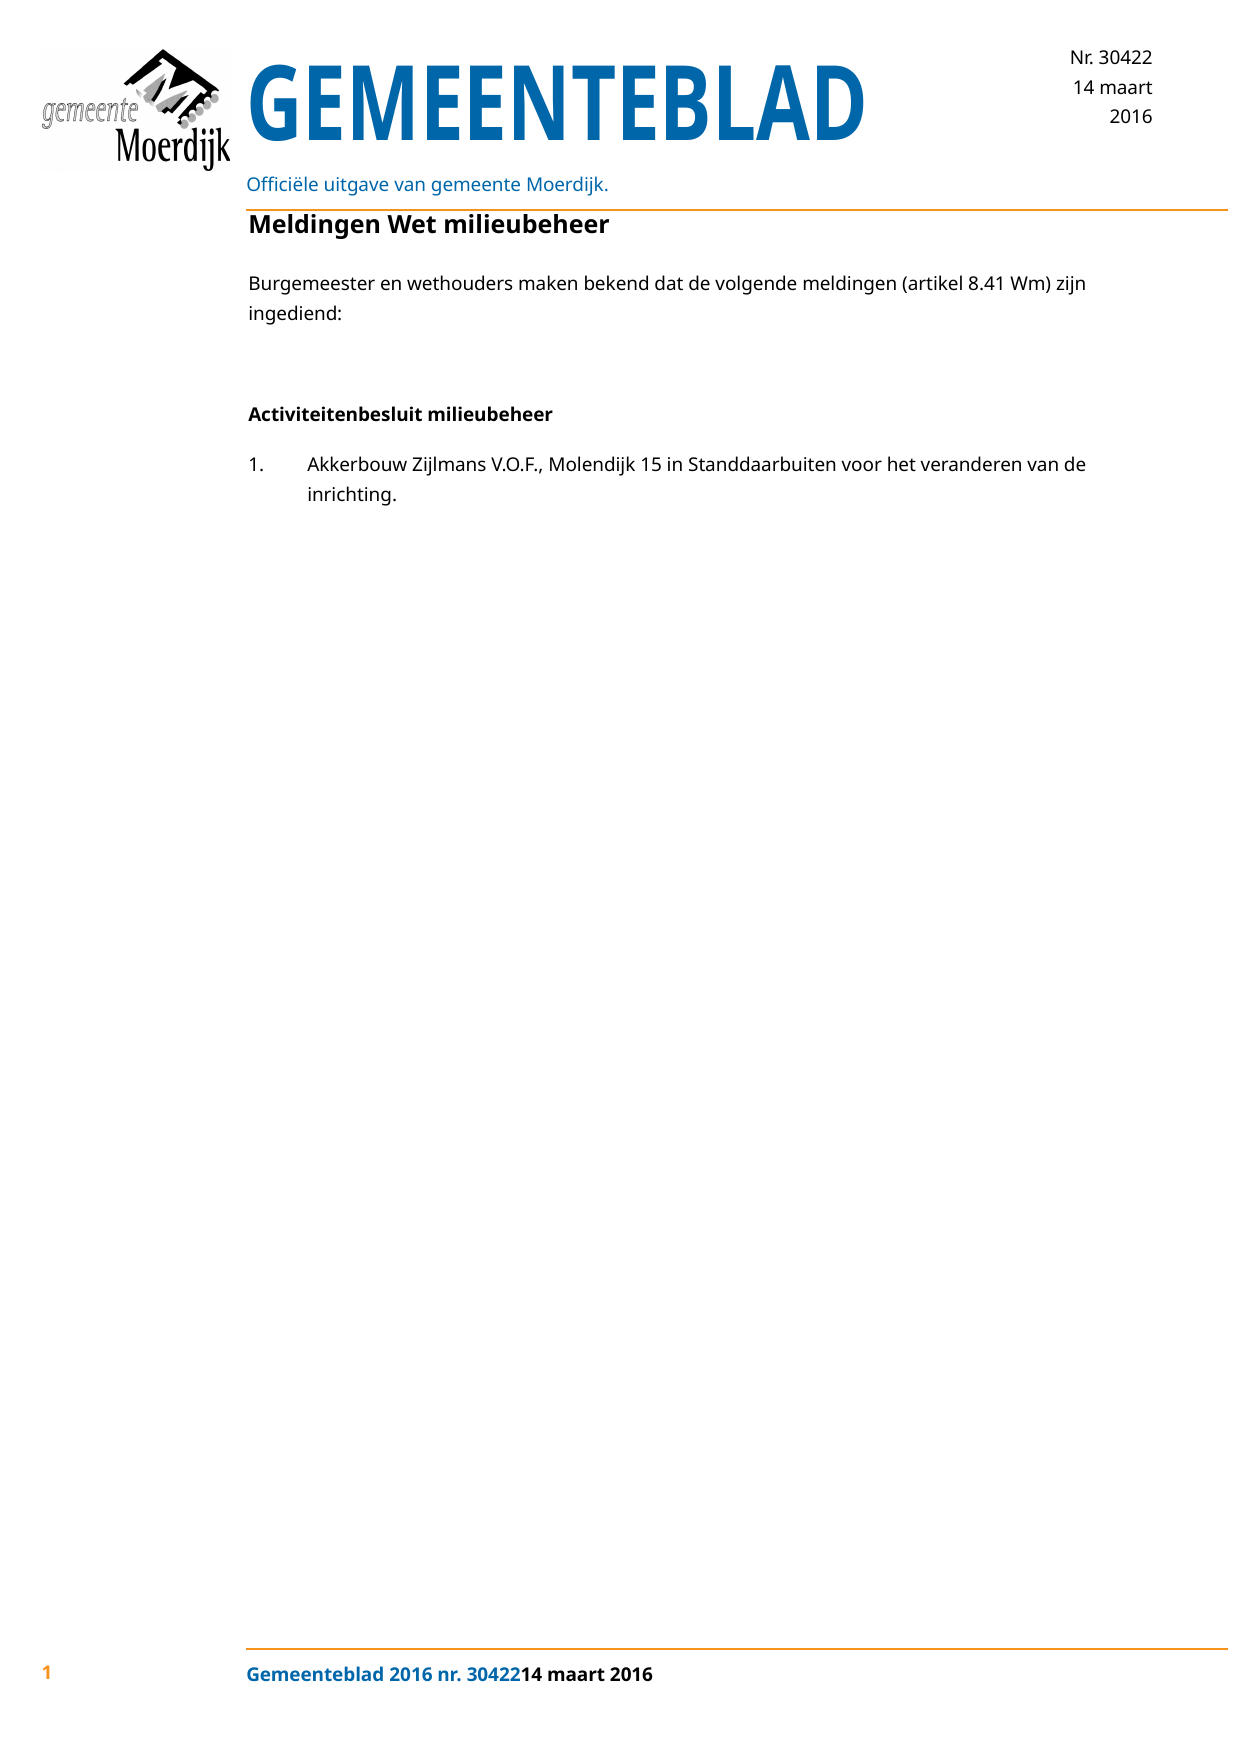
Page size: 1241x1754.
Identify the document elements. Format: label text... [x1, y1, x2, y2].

list Akkerbouw Zijlmans V.O.F., Molendijk 15 in Standdaarbuiten voor het veranderen van de inrichting. [248, 451, 1152, 506]
text Activiteitenbesluit milieubeheer [248, 401, 1152, 426]
text Burgemeester en wethouders maken bekend dat de volgende meldingen (artikel 8.41 Wm) zijn ingediend: [248, 270, 1152, 326]
text Meldingen Wet milieubeheer [248, 211, 1152, 241]
picture [41, 47, 231, 172]
